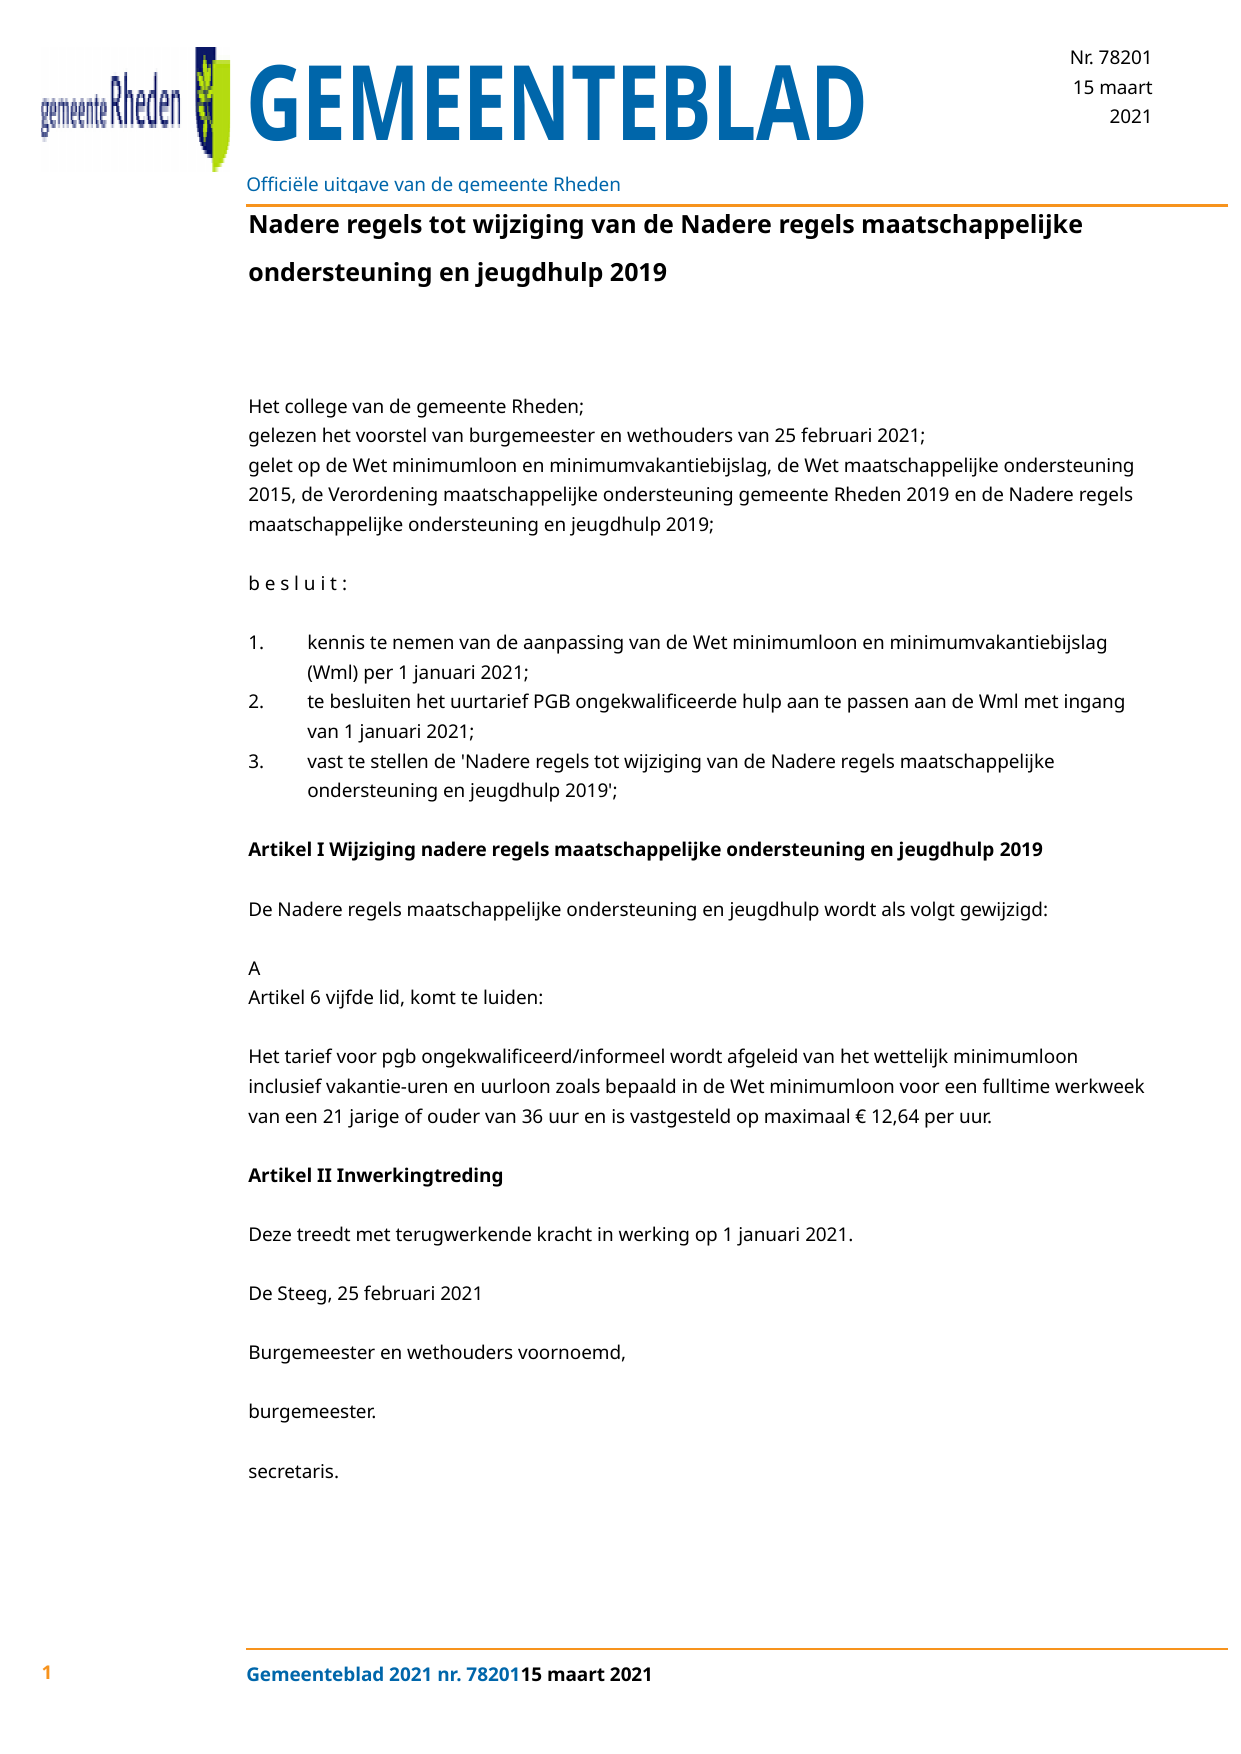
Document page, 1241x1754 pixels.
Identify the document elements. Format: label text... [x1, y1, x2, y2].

picture [41, 47, 231, 172]
text Het college van de gemeente Rheden; [248, 393, 1152, 419]
text secretaris. [248, 1458, 1152, 1484]
text gelezen het voorstel van burgemeester en wethouders van 25 februari 2021; [248, 422, 1152, 448]
text Artikel I Wijziging nadere regels maatschappelijke ondersteuning en jeugdhulp 2019 [248, 837, 1152, 862]
text burgemeester. [248, 1399, 1152, 1424]
text Het tarief voor pgb ongekwalificeerd/informeel wordt afgeleid van het wettelijk minimumloon inclusief vakantie-uren en uurloon zoals bepaald in de Wet minimumloon voor een fulltime werkweek van een 21 jarige of ouder van 36 uur en is vastgesteld op maximaal € 12,64 per uur. [248, 1044, 1152, 1129]
text Burgemeester en wethouders voornoemd, [248, 1339, 1152, 1365]
text Artikel 6 vijfde lid, komt te luiden: [248, 984, 1152, 1010]
text De Steeg, 25 februari 2021 [248, 1280, 1152, 1306]
text De Nadere regels maatschappelijke ondersteuning en jeugdhulp wordt als volgt gewijzigd: [248, 896, 1152, 922]
text Deze treedt met terugwerkende kracht in werking op 1 januari 2021. [248, 1221, 1152, 1247]
list vast te stellen de 'Nadere regels tot wijziging van de Nadere regels maatschappelijke ondersteuning en jeugdhulp 2019'; [248, 748, 1152, 803]
text Nadere regels tot wijziging van de Nadere regels maatschappelijke ondersteuning en jeugdhulp 2019 [248, 207, 1152, 288]
text gelet op de Wet minimumloon en minimumvakantiebijslag, de Wet maatschappelijke ondersteuning 2015, de Verordening maatschappelijke ondersteuning gemeente Rheden 2019 en de Nadere regels maatschappelijke ondersteuning en jeugdhulp 2019; [248, 452, 1152, 537]
text b e s l u i t : [248, 570, 1152, 596]
text Artikel II Inwerkingtreding [248, 1162, 1152, 1188]
list te besluiten het uurtarief PGB ongekwalificeerde hulp aan te passen aan de Wml met ingang van 1 januari 2021; [248, 689, 1152, 744]
text A [248, 955, 1152, 981]
list kennis te nemen van de aanpassing van de Wet minimumloon en minimumvakantiebijslag (Wml) per 1 januari 2021; [248, 629, 1152, 685]
